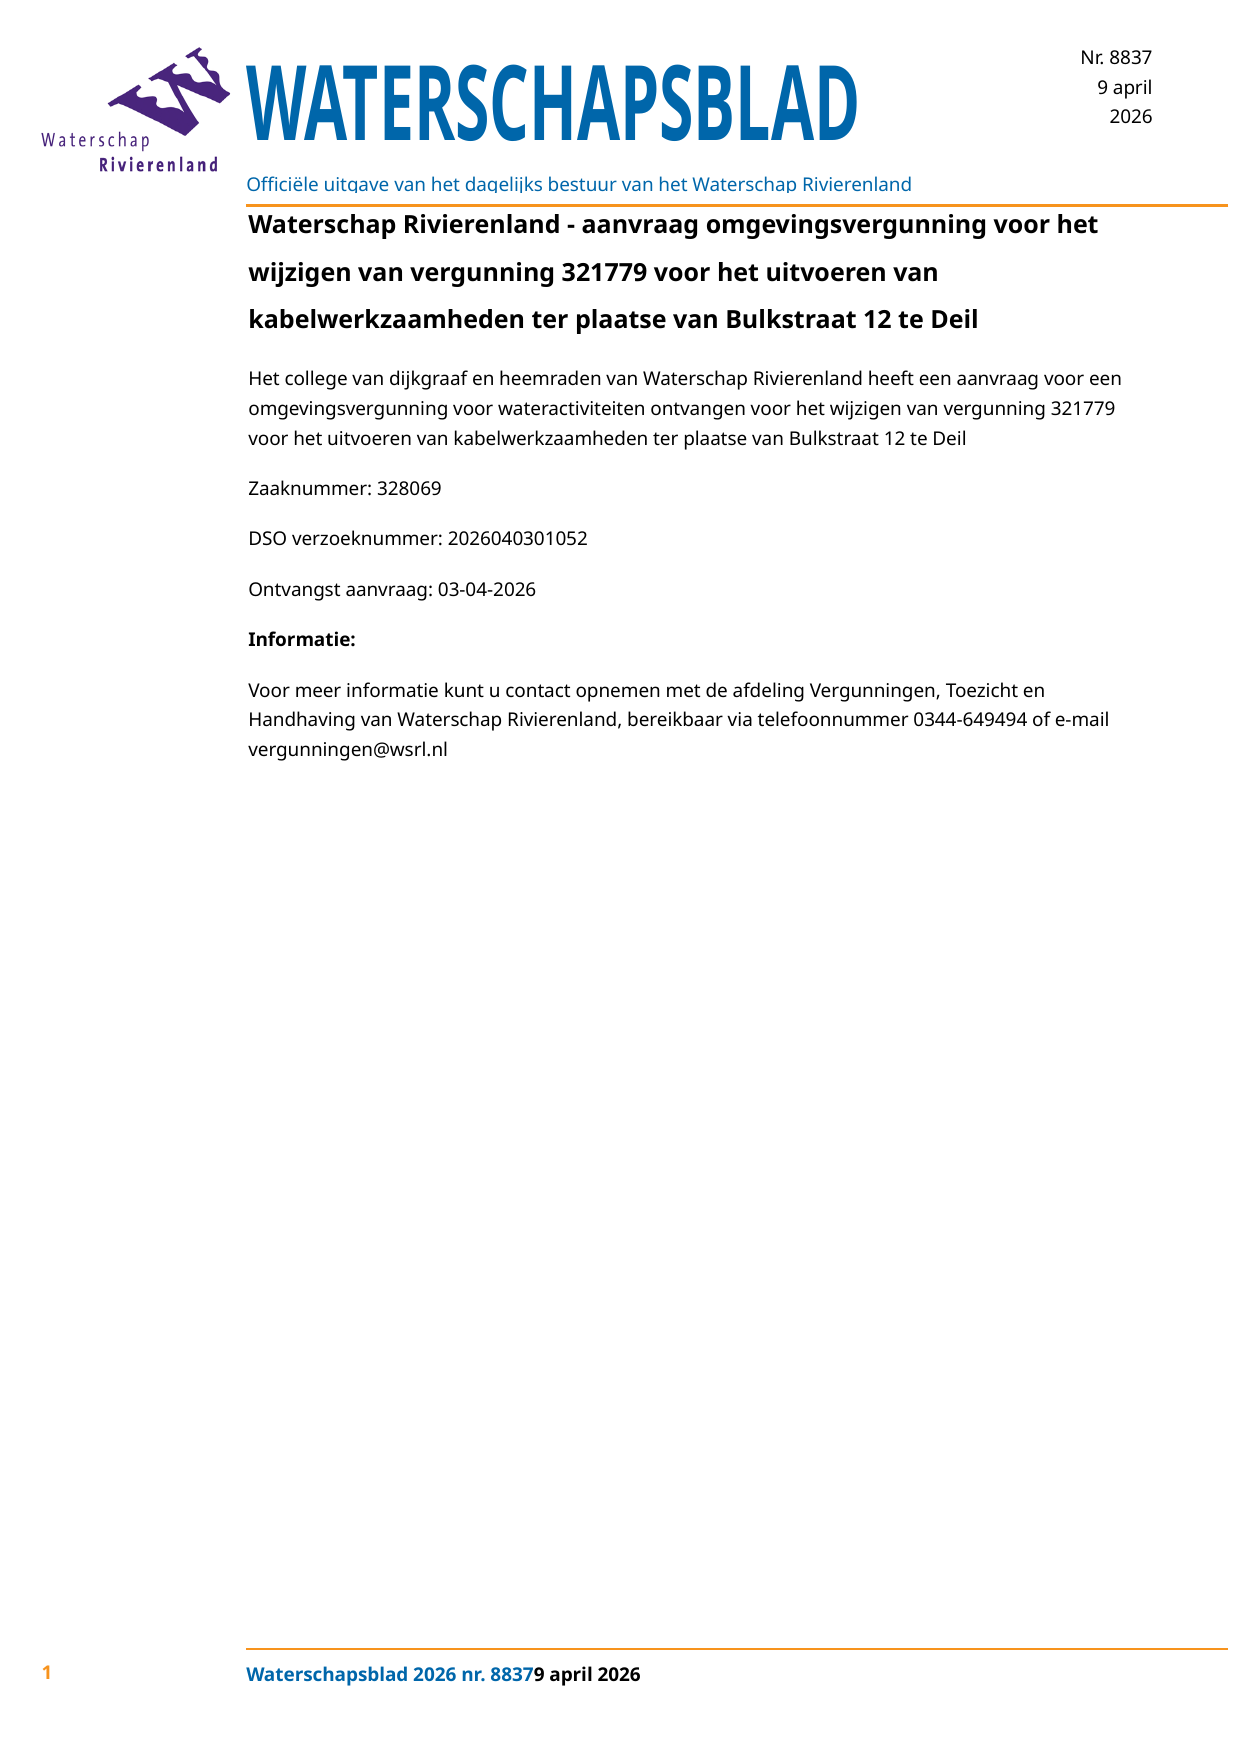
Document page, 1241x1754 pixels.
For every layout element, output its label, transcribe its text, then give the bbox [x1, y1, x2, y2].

text Voor meer informatie kunt u contact opnemen met de afdeling Vergunningen, Toezicht en Handhaving van Waterschap Rivierenland, bereikbaar via telefoonnummer 0344-649494 of e-mail vergunningen@wsrl.nl [248, 677, 1152, 762]
text DSO verzoeknummer: 2026040301052 [248, 526, 1152, 551]
picture [41, 47, 231, 172]
text Waterschap Rivierenland - aanvraag omgevingsvergunning voor het wijzigen van vergunning 321779 voor het uitvoeren van kabelwerkzaamheden ter plaatse van Bulkstraat 12 te Deil [248, 207, 1152, 336]
text Informatie: [248, 626, 1152, 652]
text Zaaknummer: 328069 [248, 475, 1152, 501]
text Het college van dijkgraaf en heemraden van Waterschap Rivierenland heeft een aanvraag voor een omgevingsvergunning voor wateractiviteiten ontvangen voor het wijzigen van vergunning 321779 voor het uitvoeren van kabelwerkzaamheden ter plaatse van Bulkstraat 12 te Deil [248, 366, 1152, 450]
text Ontvangst aanvraag: 03-04-2026 [248, 576, 1152, 602]
